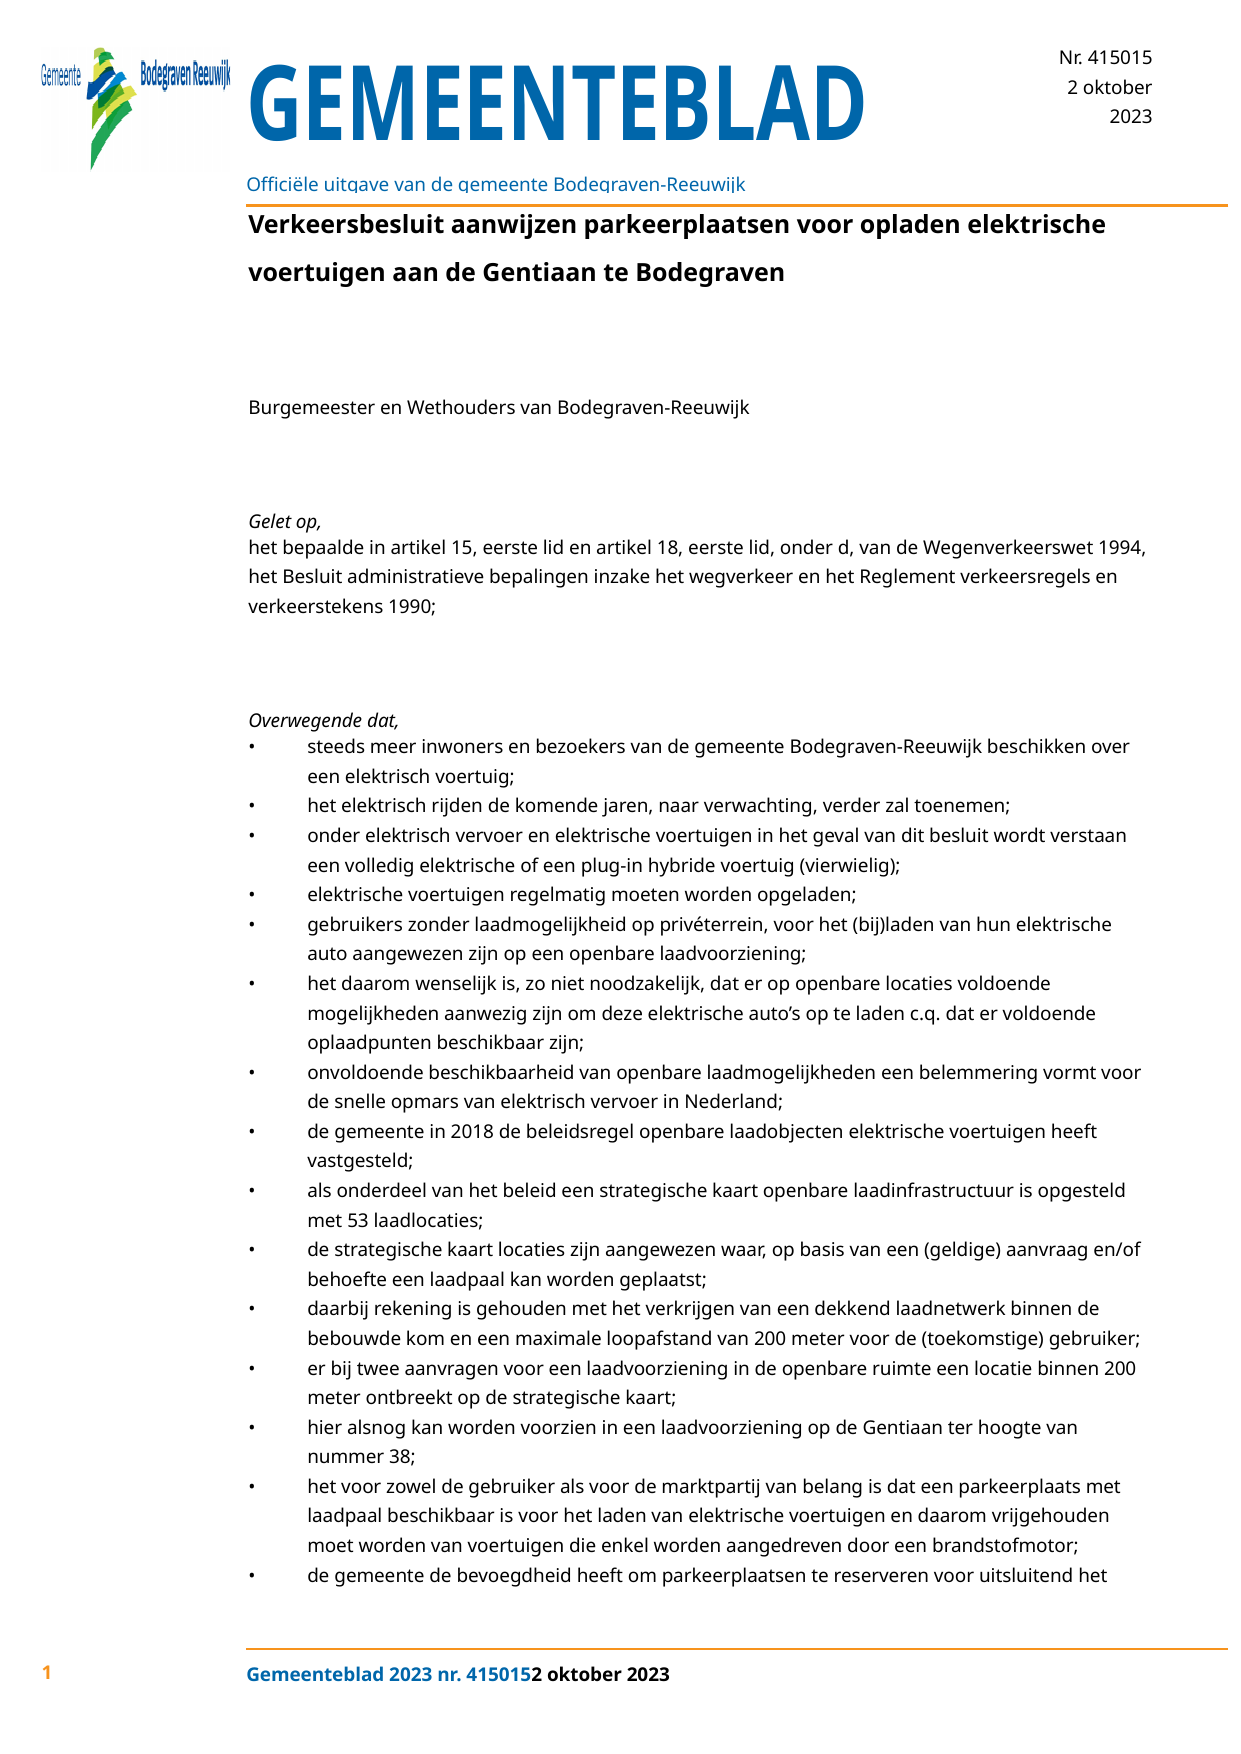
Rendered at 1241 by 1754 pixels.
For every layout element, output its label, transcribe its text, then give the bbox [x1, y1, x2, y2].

list hier alsnog kan worden voorzien in een laadvoorziening op de Gentiaan ter hoogte van nummer 38; [248, 1414, 1152, 1469]
list de gemeente de bevoegdheid heeft om parkeerplaatsen te reserveren voor uitsluitend het [248, 1562, 1152, 1587]
list het elektrisch rijden de komende jaren, naar verwachting, verder zal toenemen; [248, 793, 1152, 818]
list elektrische voertuigen regelmatig moeten worden opgeladen; [248, 881, 1152, 907]
picture [41, 47, 231, 172]
list er bij twee aanvragen voor een laadvoorziening in de openbare ruimte een locatie binnen 200 meter ontbreekt op de strategische kaart; [248, 1355, 1152, 1410]
text Gelet op, [248, 508, 1152, 534]
list daarbij rekening is gehouden met het verkrijgen van een dekkend laadnetwerk binnen de bebouwde kom en een maximale loopafstand van 200 meter voor de (toekomstige) gebruiker; [248, 1296, 1152, 1351]
list het voor zowel de gebruiker als voor de marktpartij van belang is dat een parkeerplaats met laadpaal beschikbaar is voor het laden van elektrische voertuigen en daarom vrijgehouden moet worden van voertuigen die enkel worden aangedreven door een brandstofmotor; [248, 1473, 1152, 1558]
list de gemeente in 2018 de beleidsregel openbare laadobjecten elektrische voertuigen heeft vastgesteld; [248, 1118, 1152, 1173]
list gebruikers zonder laadmogelijkheid op privéterrein, voor het (bij)laden van hun elektrische auto aangewezen zijn op een openbare laadvoorziening; [248, 911, 1152, 966]
text Overwegende dat, [248, 708, 1152, 733]
text het bepaalde in artikel 15, eerste lid en artikel 18, eerste lid, onder d, van de Wegenverkeerswet 1994, het Besluit administratieve bepalingen inzake het wegverkeer en het Reglement verkeersregels en verkeerstekens 1990; [248, 534, 1152, 619]
list onvoldoende beschikbaarheid van openbare laadmogelijkheden een belemmering vormt voor de snelle opmars van elektrisch vervoer in Nederland; [248, 1059, 1152, 1114]
text Burgemeester en Wethouders van Bodegraven-Reeuwijk [248, 394, 1152, 420]
list als onderdeel van het beleid een strategische kaart openbare laadinfrastructuur is opgesteld met 53 laadlocaties; [248, 1177, 1152, 1232]
list het daarom wenselijk is, zo niet noodzakelijk, dat er op openbare locaties voldoende mogelijkheden aanwezig zijn om deze elektrische auto’s op te laden c.q. dat er voldoende oplaadpunten beschikbaar zijn; [248, 970, 1152, 1055]
text Verkeersbesluit aanwijzen parkeerplaatsen voor opladen elektrische voertuigen aan de Gentiaan te Bodegraven [248, 207, 1152, 288]
list steeds meer inwoners en bezoekers van de gemeente Bodegraven-Reeuwijk beschikken over een elektrisch voertuig; [248, 733, 1152, 789]
list onder elektrisch vervoer en elektrische voertuigen in het geval van dit besluit wordt verstaan een volledig elektrische of een plug-in hybride voertuig (vierwielig); [248, 822, 1152, 877]
list de strategische kaart locaties zijn aangewezen waar, op basis van een (geldige) aanvraag en/of behoefte een laadpaal kan worden geplaatst; [248, 1236, 1152, 1292]
